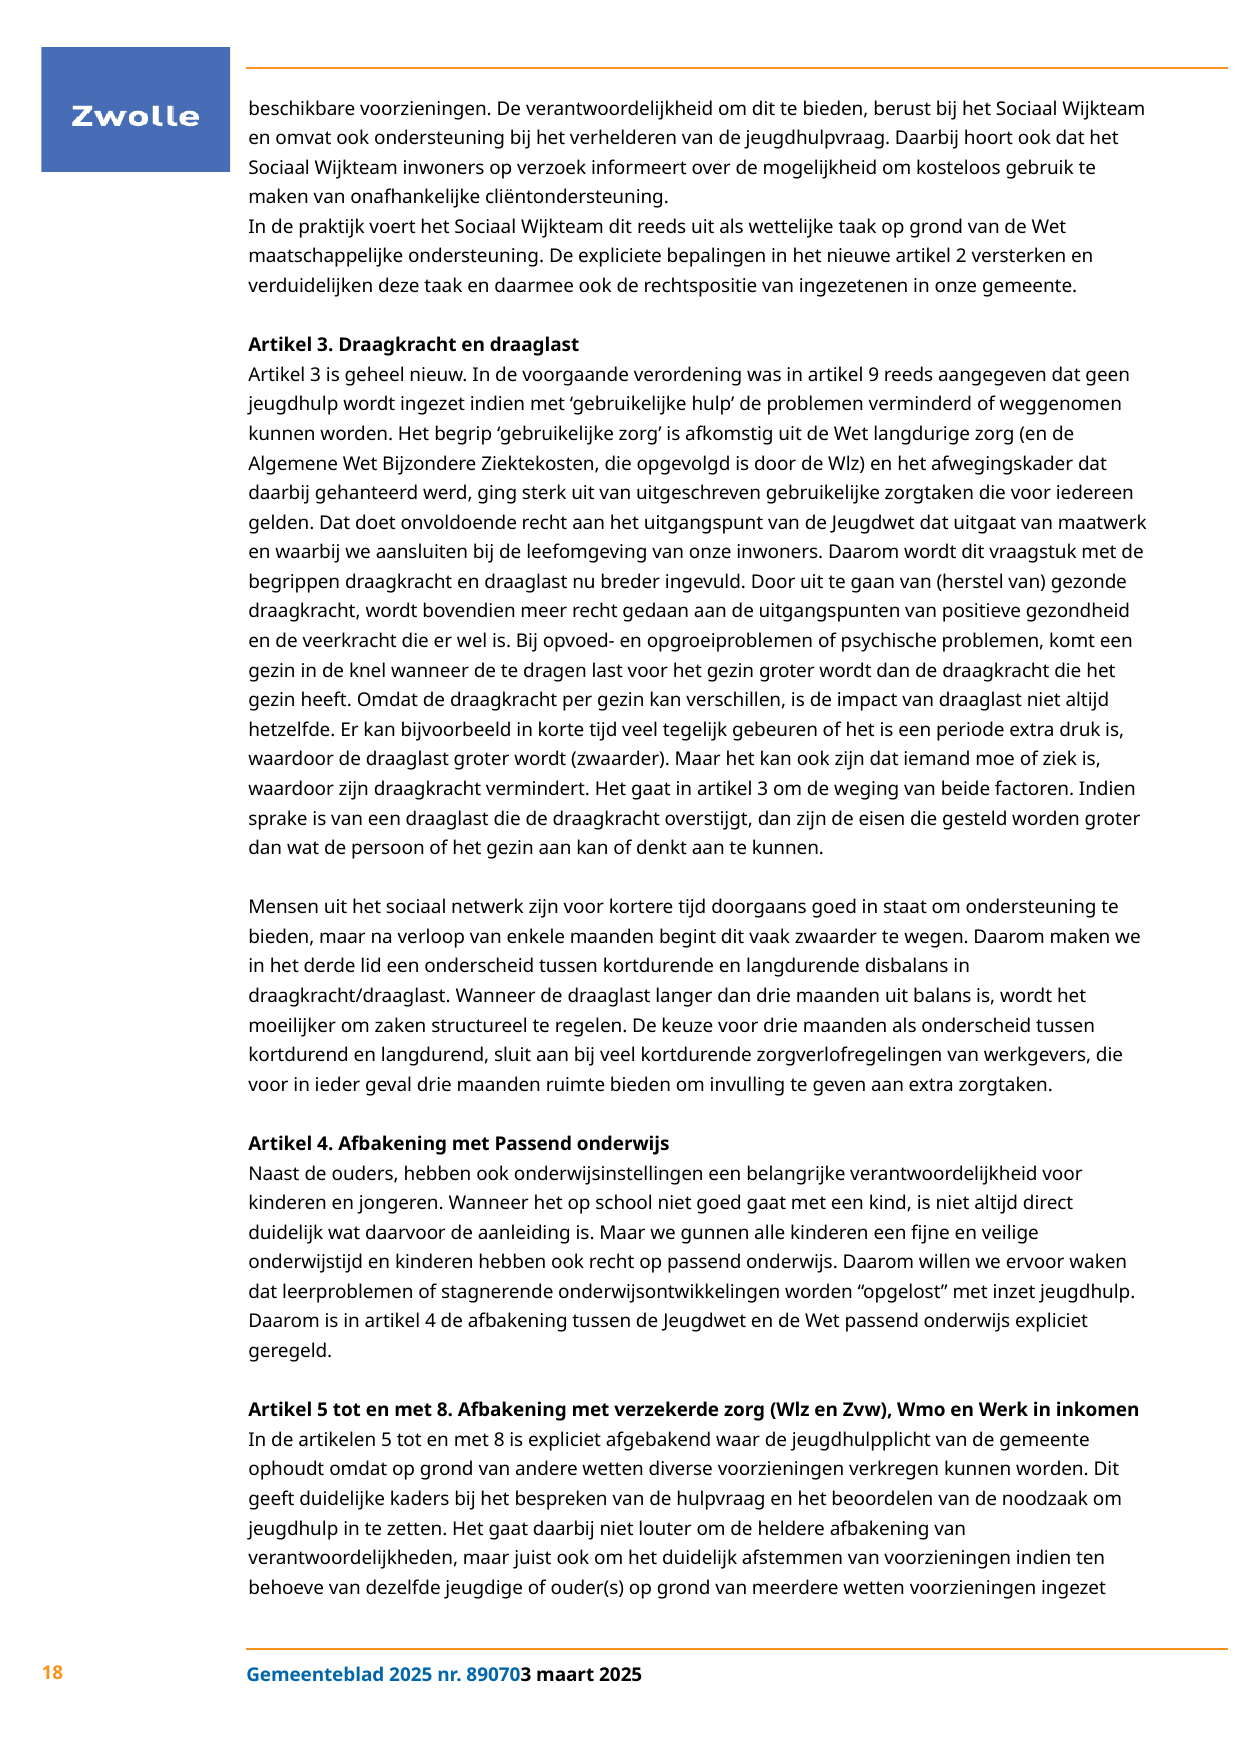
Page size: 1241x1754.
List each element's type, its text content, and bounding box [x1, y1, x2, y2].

text Artikel 5 tot en met 8. Afbakening met verzekerde zorg (Wlz en Zvw), Wmo en Werk in inkomen [248, 1396, 1152, 1422]
text Naast de ouders, hebben ook onderwijsinstellingen een belangrijke verantwoordelijkheid voor kinderen en jongeren. Wanneer het op school niet goed gaat met een kind, is niet altijd direct duidelijk wat daarvoor de aanleiding is. Maar we gunnen alle kinderen een fijne en veilige onderwijstijd en kinderen hebben ook recht op passend onderwijs. Daarom willen we ervoor waken dat leerproblemen of stagnerende onderwijsontwikkelingen worden “opgelost” met inzet jeugdhulp. Daarom is in artikel 4 de afbakening tussen de Jeugdwet en de Wet passend onderwijs expliciet geregeld. [248, 1160, 1152, 1363]
text Artikel 3. Draagkracht en draaglast [248, 331, 1152, 357]
picture [41, 47, 231, 172]
text In de praktijk voert het Sociaal Wijkteam dit reeds uit als wettelijke taak op grond van de Wet maatschappelijke ondersteuning. De expliciete bepalingen in het nieuwe artikel 2 versterken en verduidelijken deze taak en daarmee ook de rechtspositie van ingezetenen in onze gemeente. [248, 213, 1152, 298]
text In de artikelen 5 tot en met 8 is expliciet afgebakend waar de jeugdhulpplicht van de gemeente ophoudt omdat op grond van andere wetten diverse voorzieningen verkregen kunnen worden. Dit geeft duidelijke kaders bij het bespreken van de hulpvraag en het beoordelen van de noodzaak om jeugdhulp in te zetten. Het gaat daarbij niet louter om de heldere afbakening van verantwoordelijkheden, maar juist ook om het duidelijk afstemmen van voorzieningen indien ten behoeve van dezelfde jeugdige of ouder(s) op grond van meerdere wetten voorzieningen ingezet [248, 1426, 1152, 1600]
text Mensen uit het sociaal netwerk zijn voor kortere tijd doorgaans goed in staat om ondersteuning te bieden, maar na verloop van enkele maanden begint dit vaak zwaarder te wegen. Daarom maken we in het derde lid een onderscheid tussen kortdurende en langdurende disbalans in draagkracht/draaglast. Wanneer de draaglast langer dan drie maanden uit balans is, wordt het moeilijker om zaken structureel te regelen. De keuze voor drie maanden als onderscheid tussen kortdurend en langdurend, sluit aan bij veel kortdurende zorgverlofregelingen van werkgevers, die voor in ieder geval drie maanden ruimte bieden om invulling te geven aan extra zorgtaken. [248, 893, 1152, 1097]
text beschikbare voorzieningen. De verantwoordelijkheid om dit te bieden, berust bij het Sociaal Wijkteam en omvat ook ondersteuning bij het verhelderen van de jeugdhulpvraag. Daarbij hoort ook dat het Sociaal Wijkteam inwoners op verzoek informeert over de mogelijkheid om kosteloos gebruik te maken van onafhankelijke cliëntondersteuning. [248, 95, 1152, 209]
text Artikel 3 is geheel nieuw. In de voorgaande verordening was in artikel 9 reeds aangegeven dat geen jeugdhulp wordt ingezet indien met ‘gebruikelijke hulp’ de problemen verminderd of weggenomen kunnen worden. Het begrip ‘gebruikelijke zorg’ is afkomstig uit de Wet langdurige zorg (en de Algemene Wet Bijzondere Ziektekosten, die opgevolgd is door de Wlz) en het afwegingskader dat daarbij gehanteerd werd, ging sterk uit van uitgeschreven gebruikelijke zorgtaken die voor iedereen gelden. Dat doet onvoldoende recht aan het uitgangspunt van de Jeugdwet dat uitgaat van maatwerk en waarbij we aansluiten bij de leefomgeving van onze inwoners. Daarom wordt dit vraagstuk met de begrippen draagkracht en draaglast nu breder ingevuld. Door uit te gaan van (herstel van) gezonde draagkracht, wordt bovendien meer recht gedaan aan de uitgangspunten van positieve gezondheid en de veerkracht die er wel is. Bij opvoed- en opgroeiproblemen of psychische problemen, komt een gezin in de knel wanneer de te dragen last voor het gezin groter wordt dan de draagkracht die het gezin heeft. Omdat de draagkracht per gezin kan verschillen, is de impact van draaglast niet altijd hetzelfde. Er kan bijvoorbeeld in korte tijd veel tegelijk gebeuren of het is een periode extra druk is, waardoor de draaglast groter wordt (zwaarder). Maar het kan ook zijn dat iemand moe of ziek is, waardoor zijn draagkracht vermindert. Het gaat in artikel 3 om de weging van beide factoren. Indien sprake is van een draaglast die de draagkracht overstijgt, dan zijn de eisen die gesteld worden groter dan wat de persoon of het gezin aan kan of denkt aan te kunnen. [248, 361, 1152, 860]
text Artikel 4. Afbakening met Passend onderwijs [248, 1130, 1152, 1156]
